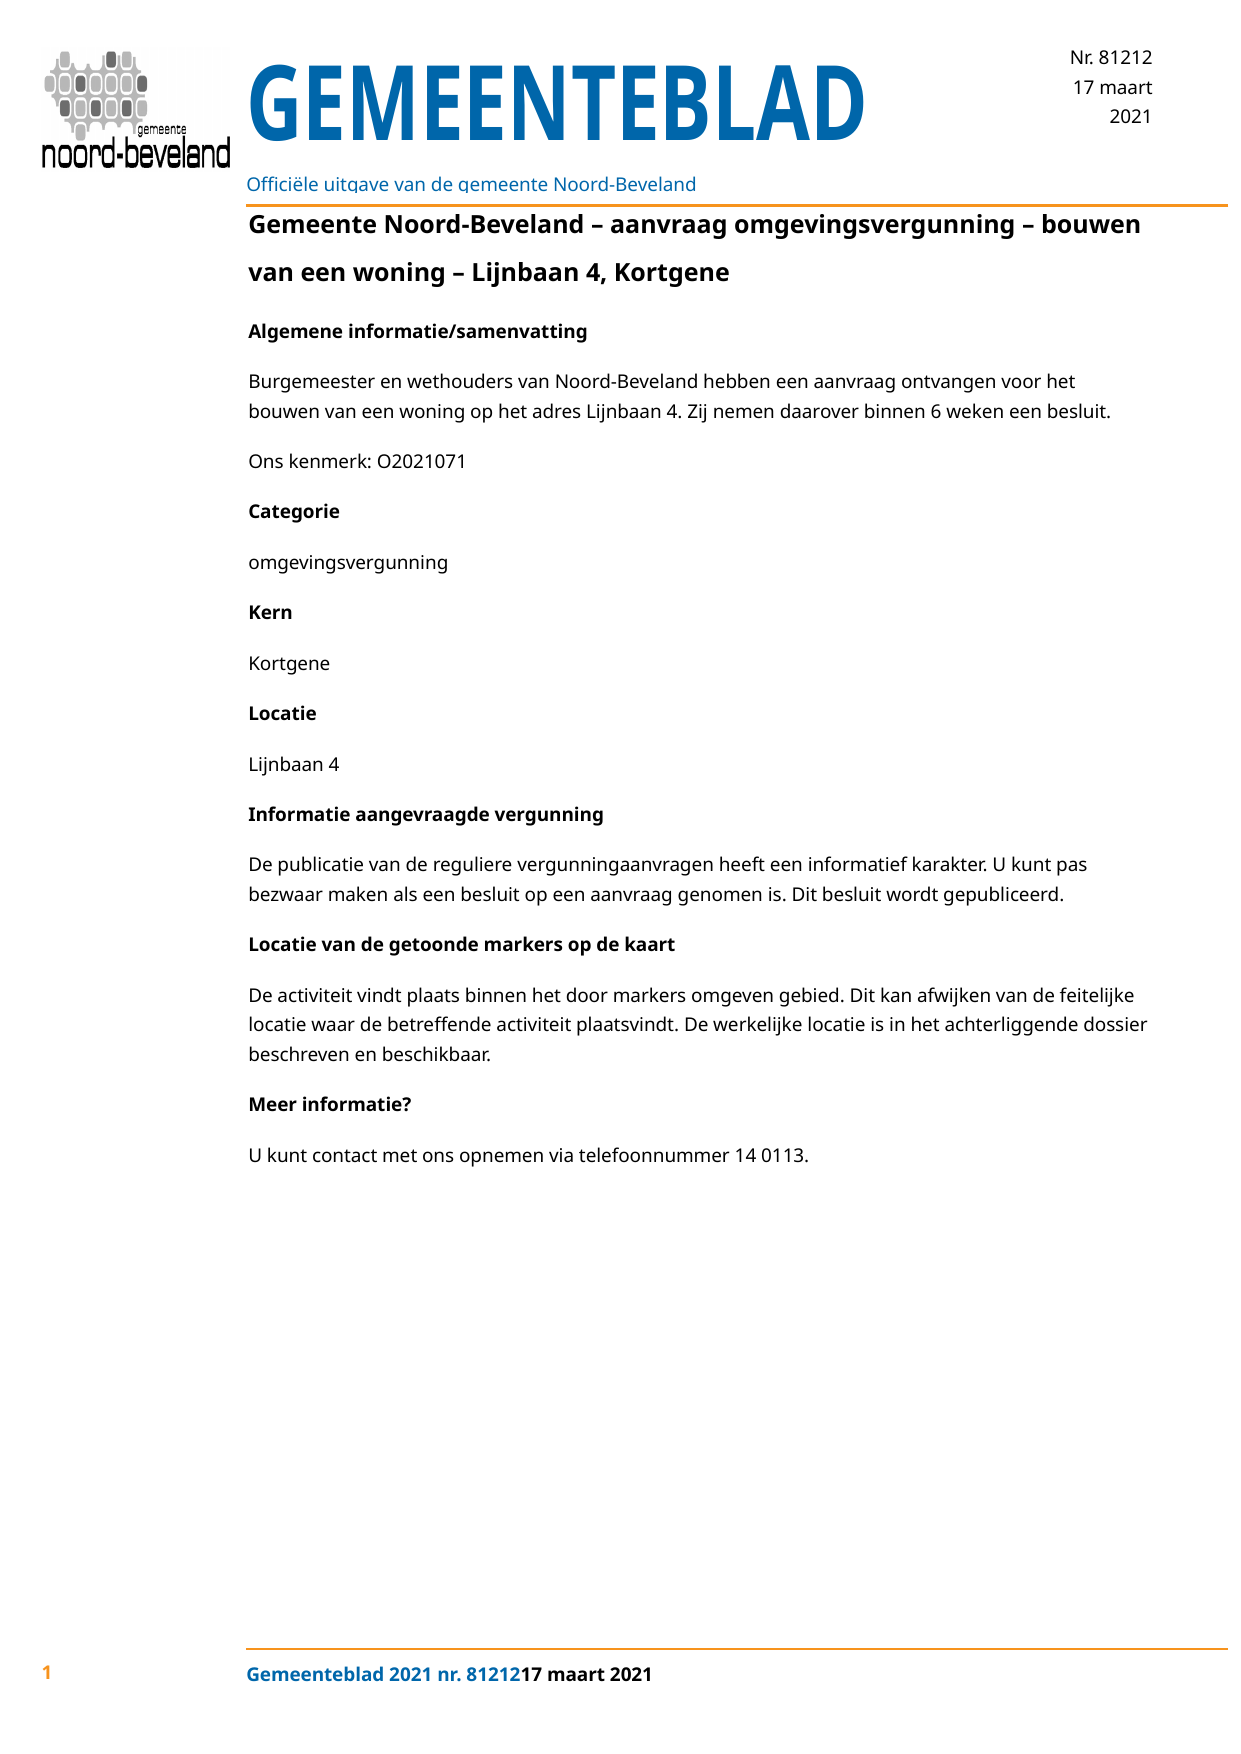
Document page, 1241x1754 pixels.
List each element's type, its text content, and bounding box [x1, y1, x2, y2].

text Informatie aangevraagde vergunning [248, 801, 1152, 827]
text Kern [248, 599, 1152, 625]
text Locatie van de getoonde markers op de kaart [248, 932, 1152, 957]
text Locatie [248, 700, 1152, 726]
picture [41, 47, 231, 172]
text Burgemeester en wethouders van Noord-Beveland hebben een aanvraag ontvangen voor het bouwen van een woning op het adres Lijnbaan 4. Zij nemen daarover binnen 6 weken een besluit. [248, 368, 1152, 424]
text Categorie [248, 499, 1152, 524]
text Gemeente Noord-Beveland – aanvraag omgevingsvergunning – bouwen van een woning – Lijnbaan 4, Kortgene [248, 207, 1152, 288]
text Meer informatie? [248, 1092, 1152, 1117]
text Kortgene [248, 650, 1152, 676]
text De publicatie van de reguliere vergunningaanvragen heeft een informatief karakter. U kunt pas bezwaar maken als een besluit op een aanvraag genomen is. Dit besluit wordt gepubliceerd. [248, 852, 1152, 907]
text U kunt contact met ons opnemen via telefoonnummer 14 0113. [248, 1142, 1152, 1168]
text omgevingsvergunning [248, 549, 1152, 575]
text De activiteit vindt plaats binnen het door markers omgeven gebied. Dit kan afwijken van de feitelijke locatie waar de betreffende activiteit plaatsvindt. De werkelijke locatie is in het achterliggende dossier beschreven en beschikbaar. [248, 982, 1152, 1067]
text Lijnbaan 4 [248, 751, 1152, 777]
text Ons kenmerk: O2021071 [248, 448, 1152, 474]
text Algemene informatie/samenvatting [248, 318, 1152, 344]
